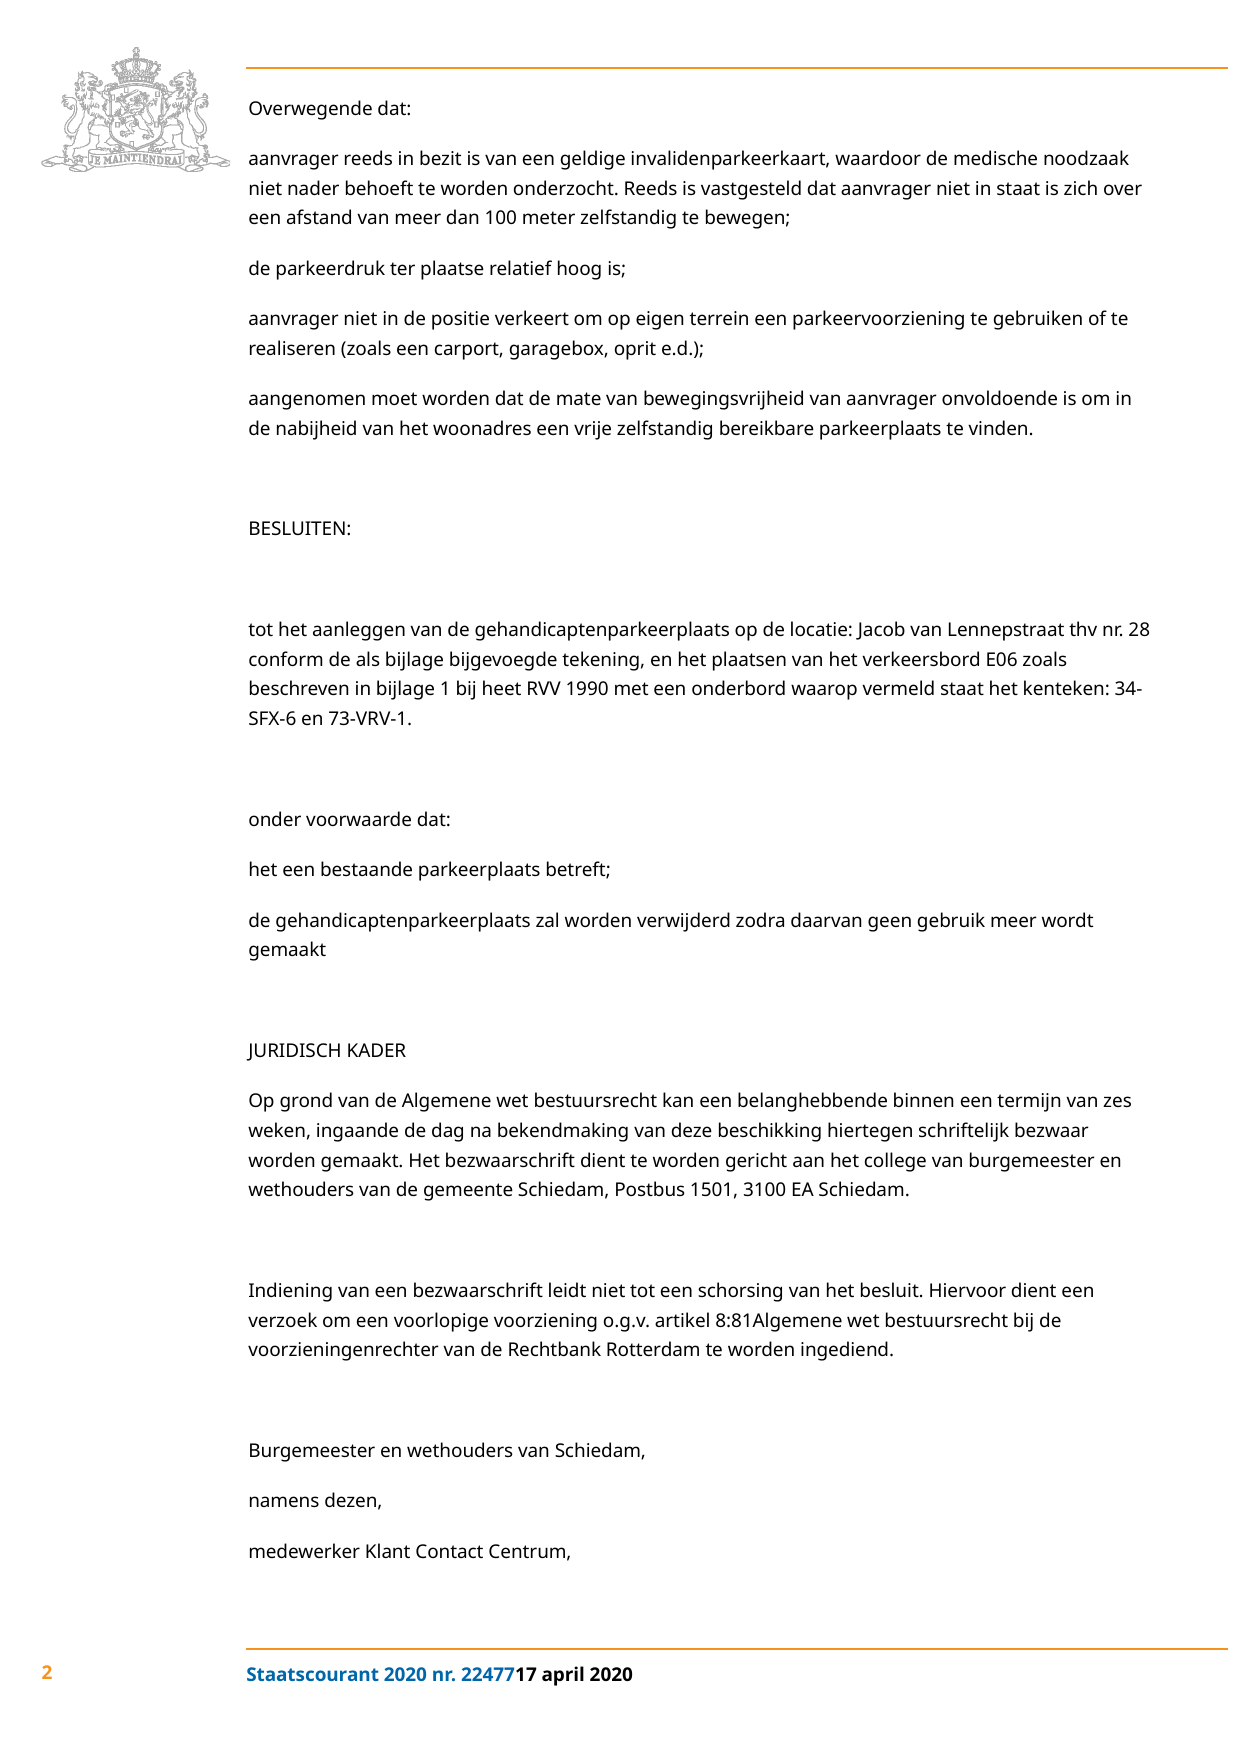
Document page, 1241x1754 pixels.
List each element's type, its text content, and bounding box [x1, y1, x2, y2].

text JURIDISCH KADER [248, 1037, 1152, 1063]
text medewerker Klant Contact Centrum, [248, 1538, 1152, 1564]
text namens dezen, [248, 1488, 1152, 1513]
text Overwegende dat: [248, 95, 1152, 121]
text aangenomen moet worden dat de mate van bewegingsvrijheid van aanvrager onvoldoende is om in de nabijheid van het woonadres een vrije zelfstandig bereikbare parkeerplaats te vinden. [248, 385, 1152, 441]
text Op grond van de Algemene wet bestuursrecht kan een belanghebbende binnen een termijn van zes weken, ingaande de dag na bekendmaking van deze beschikking hiertegen schriftelijk bezwaar worden gemaakt. Het bezwaarschrift dient te worden gericht aan het college van burgemeester en wethouders van de gemeente Schiedam, Postbus 1501, 3100 EA Schiedam. [248, 1088, 1152, 1202]
text BESLUITEN: [248, 516, 1152, 541]
text Burgemeester en wethouders van Schiedam, [248, 1437, 1152, 1463]
text aanvrager reeds in bezit is van een geldige invalidenparkeerkaart, waardoor de medische noodzaak niet nader behoeft te worden onderzocht. Reeds is vastgesteld dat aanvrager niet in staat is zich over een afstand van meer dan 100 meter zelfstandig te bewegen; [248, 145, 1152, 230]
text aanvrager niet in de positie verkeert om op eigen terrein een parkeervoorziening te gebruiken of te realiseren (zoals een carport, garagebox, oprit e.d.); [248, 305, 1152, 361]
text het een bestaande parkeerplaats betreft; [248, 856, 1152, 882]
text Indiening van een bezwaarschrift leidt niet tot een schorsing van het besluit. Hiervoor dient een verzoek om een voorlopige voorziening o.g.v. artikel 8:81Algemene wet bestuursrecht bij de voorzieningenrechter van de Rechtbank Rotterdam te worden ingediend. [248, 1277, 1152, 1362]
text onder voorwaarde dat: [248, 806, 1152, 832]
text tot het aanleggen van de gehandicaptenparkeerplaats op de locatie: Jacob van Lennepstraat thv nr. 28 conform de als bijlage bijgevoegde tekening, en het plaatsen van het verkeersbord E06 zoals beschreven in bijlage 1 bij heet RVV 1990 met een onderbord waarop vermeld staat het kenteken: 34-SFX-6 en 73-VRV-1. [248, 616, 1152, 731]
text de gehandicaptenparkeerplaats zal worden verwijderd zodra daarvan geen gebruik meer wordt gemaakt [248, 907, 1152, 962]
text de parkeerdruk ter plaatse relatief hoog is; [248, 255, 1152, 281]
picture [41, 47, 231, 172]
